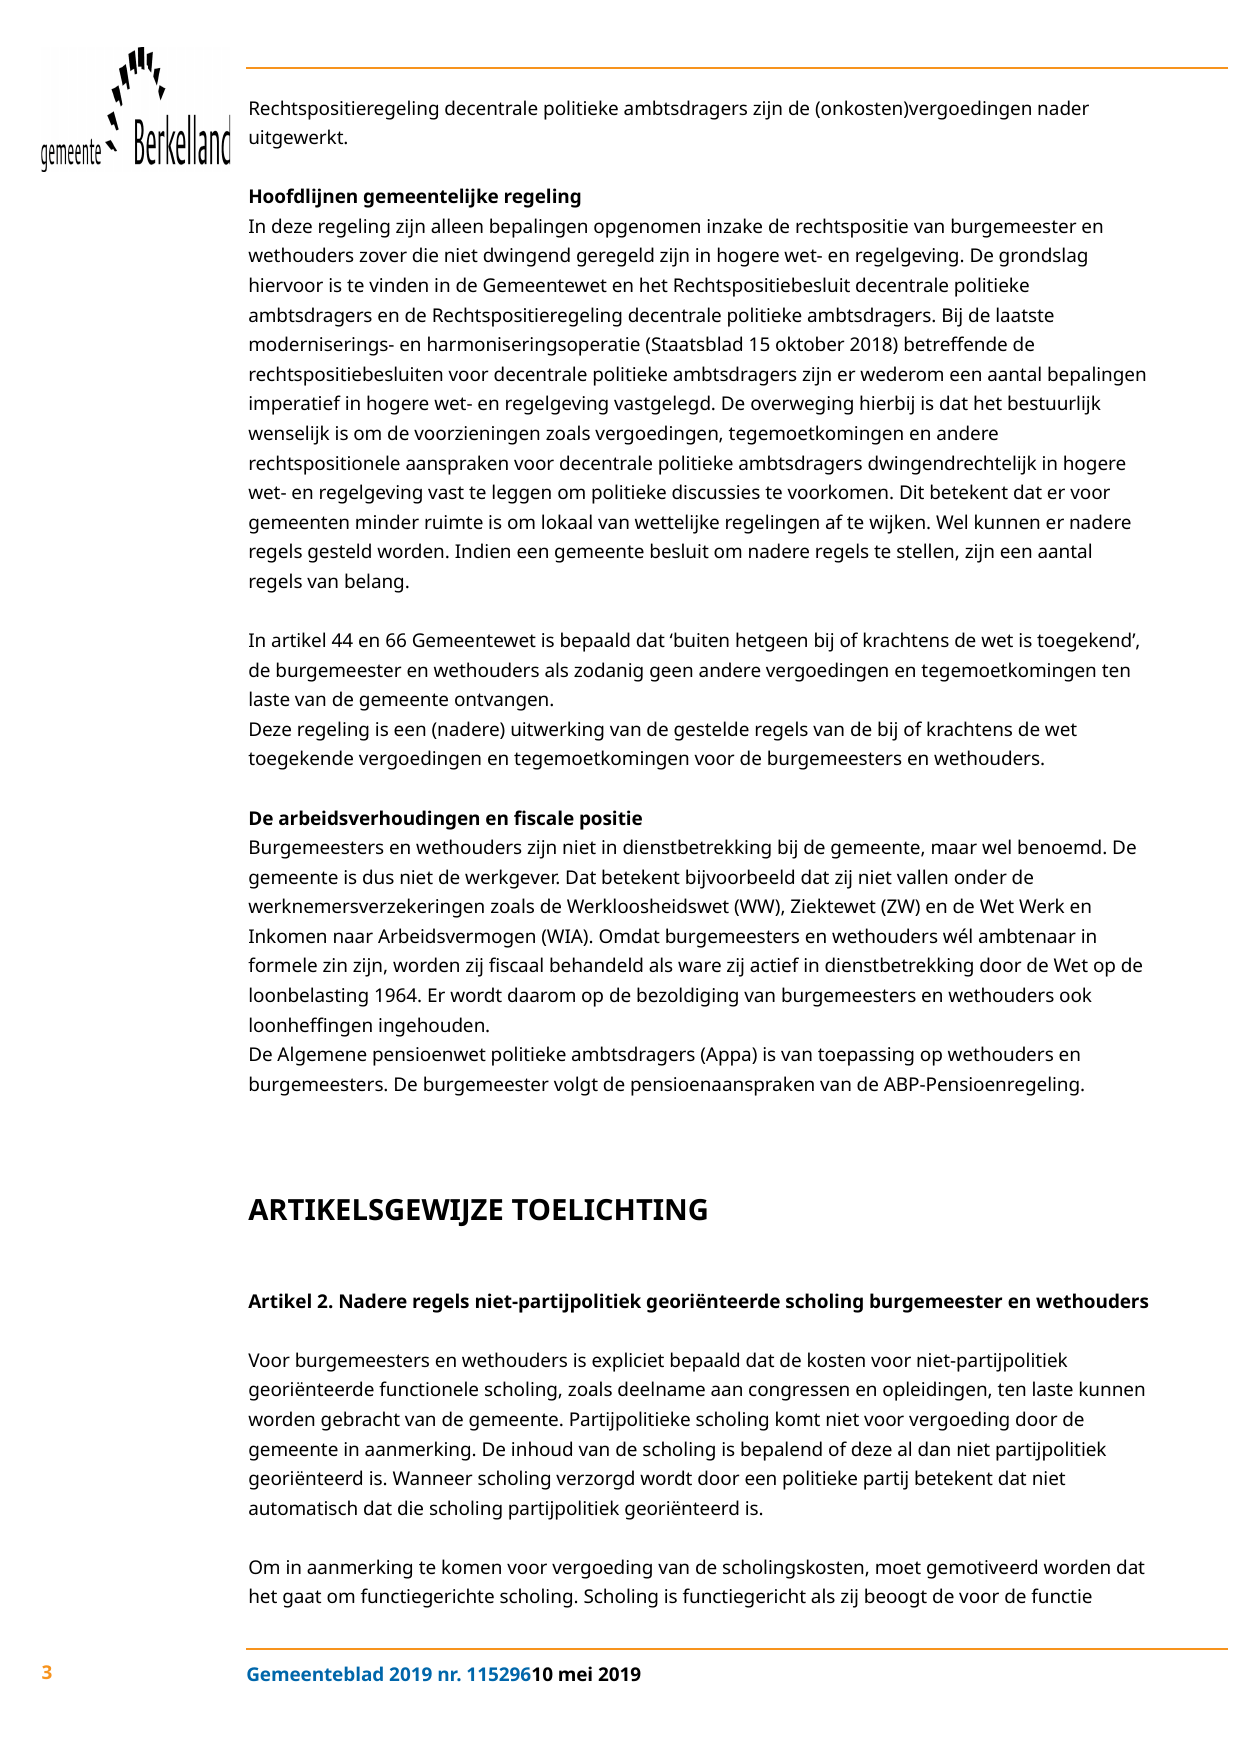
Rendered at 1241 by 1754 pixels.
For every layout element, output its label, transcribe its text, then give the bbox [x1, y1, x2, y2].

text In artikel 44 en 66 Gemeentewet is bepaald dat ‘buiten hetgeen bij of krachtens de wet is toegekend’, de burgemeester en wethouders als zodanig geen andere vergoedingen en tegemoetkomingen ten laste van de gemeente ontvangen. [248, 627, 1152, 712]
picture [41, 47, 231, 172]
text Hoofdlijnen gemeentelijke regeling [248, 183, 1152, 209]
text Om in aanmerking te komen voor vergoeding van de scholingskosten, moet gemotiveerd worden dat het gaat om functiegerichte scholing. Scholing is functiegericht als zij beoogt de voor de functie [248, 1554, 1152, 1609]
text Artikel 2. Nadere regels niet-partijpolitiek georiënteerde scholing burgemeester en wethouders [248, 1288, 1152, 1313]
text De Algemene pensioenwet politieke ambtsdragers (Appa) is van toepassing op wethouders en burgemeesters. De burgemeester volgt de pensioenaanspraken van de ABP-Pensioenregeling. [248, 1041, 1152, 1097]
text Rechtspositieregeling decentrale politieke ambtsdragers zijn de (onkosten)vergoedingen nader uitgewerkt. [248, 95, 1152, 150]
text De arbeidsverhoudingen en fiscale positie [248, 805, 1152, 831]
text Burgemeesters en wethouders zijn niet in dienstbetrekking bij de gemeente, maar wel benoemd. De gemeente is dus niet de werkgever. Dat betekent bijvoorbeeld dat zij niet vallen onder de werknemersverzekeringen zoals de Werkloosheidswet (WW), Ziektewet (ZW) en de Wet Werk en Inkomen naar Arbeidsvermogen (WIA). Omdat burgemeesters en wethouders wél ambtenaar in formele zin zijn, worden zij fiscaal behandeld als ware zij actief in dienstbetrekking door de Wet op de loonbelasting 1964. Er wordt daarom op de bezoldiging van burgemeesters en wethouders ook loonheffingen ingehouden. [248, 834, 1152, 1038]
text In deze regeling zijn alleen bepalingen opgenomen inzake de rechtspositie van burgemeester en wethouders zover die niet dwingend geregeld zijn in hogere wet- en regelgeving. De grondslag hiervoor is te vinden in de Gemeentewet en het Rechtspositiebesluit decentrale politieke ambtsdragers en de Rechtspositieregeling decentrale politieke ambtsdragers. Bij de laatste moderniserings- en harmoniseringsoperatie (Staatsblad 15 oktober 2018) betreffende de rechtspositiebesluiten voor decentrale politieke ambtsdragers zijn er wederom een aantal bepalingen imperatief in hogere wet- en regelgeving vastgelegd. De overweging hierbij is dat het bestuurlijk wenselijk is om de voorzieningen zoals vergoedingen, tegemoetkomingen en andere rechtspositionele aanspraken voor decentrale politieke ambtsdragers dwingendrechtelijk in hogere wet- en regelgeving vast te leggen om politieke discussies te voorkomen. Dit betekent dat er voor gemeenten minder ruimte is om lokaal van wettelijke regelingen af te wijken. Wel kunnen er nadere regels gesteld worden. Indien een gemeente besluit om nadere regels te stellen, zijn een aantal regels van belang. [248, 213, 1152, 594]
text Voor burgemeesters en wethouders is expliciet bepaald dat de kosten voor niet-partijpolitiek georiënteerde functionele scholing, zoals deelname aan congressen en opleidingen, ten laste kunnen worden gebracht van de gemeente. Partijpolitieke scholing komt niet voor vergoeding door de gemeente in aanmerking. De inhoud van de scholing is bepalend of deze al dan niet partijpolitiek georiënteerd is. Wanneer scholing verzorgd wordt door een politieke partij betekent dat niet automatisch dat die scholing partijpolitiek georiënteerd is. [248, 1347, 1152, 1521]
text Deze regeling is een (nadere) uitwerking van de gestelde regels van de bij of krachtens de wet toegekende vergoedingen en tegemoetkomingen voor de burgemeesters en wethouders. [248, 716, 1152, 771]
text ARTIKELSGEWIJZE TOELICHTING [248, 1189, 1152, 1229]
